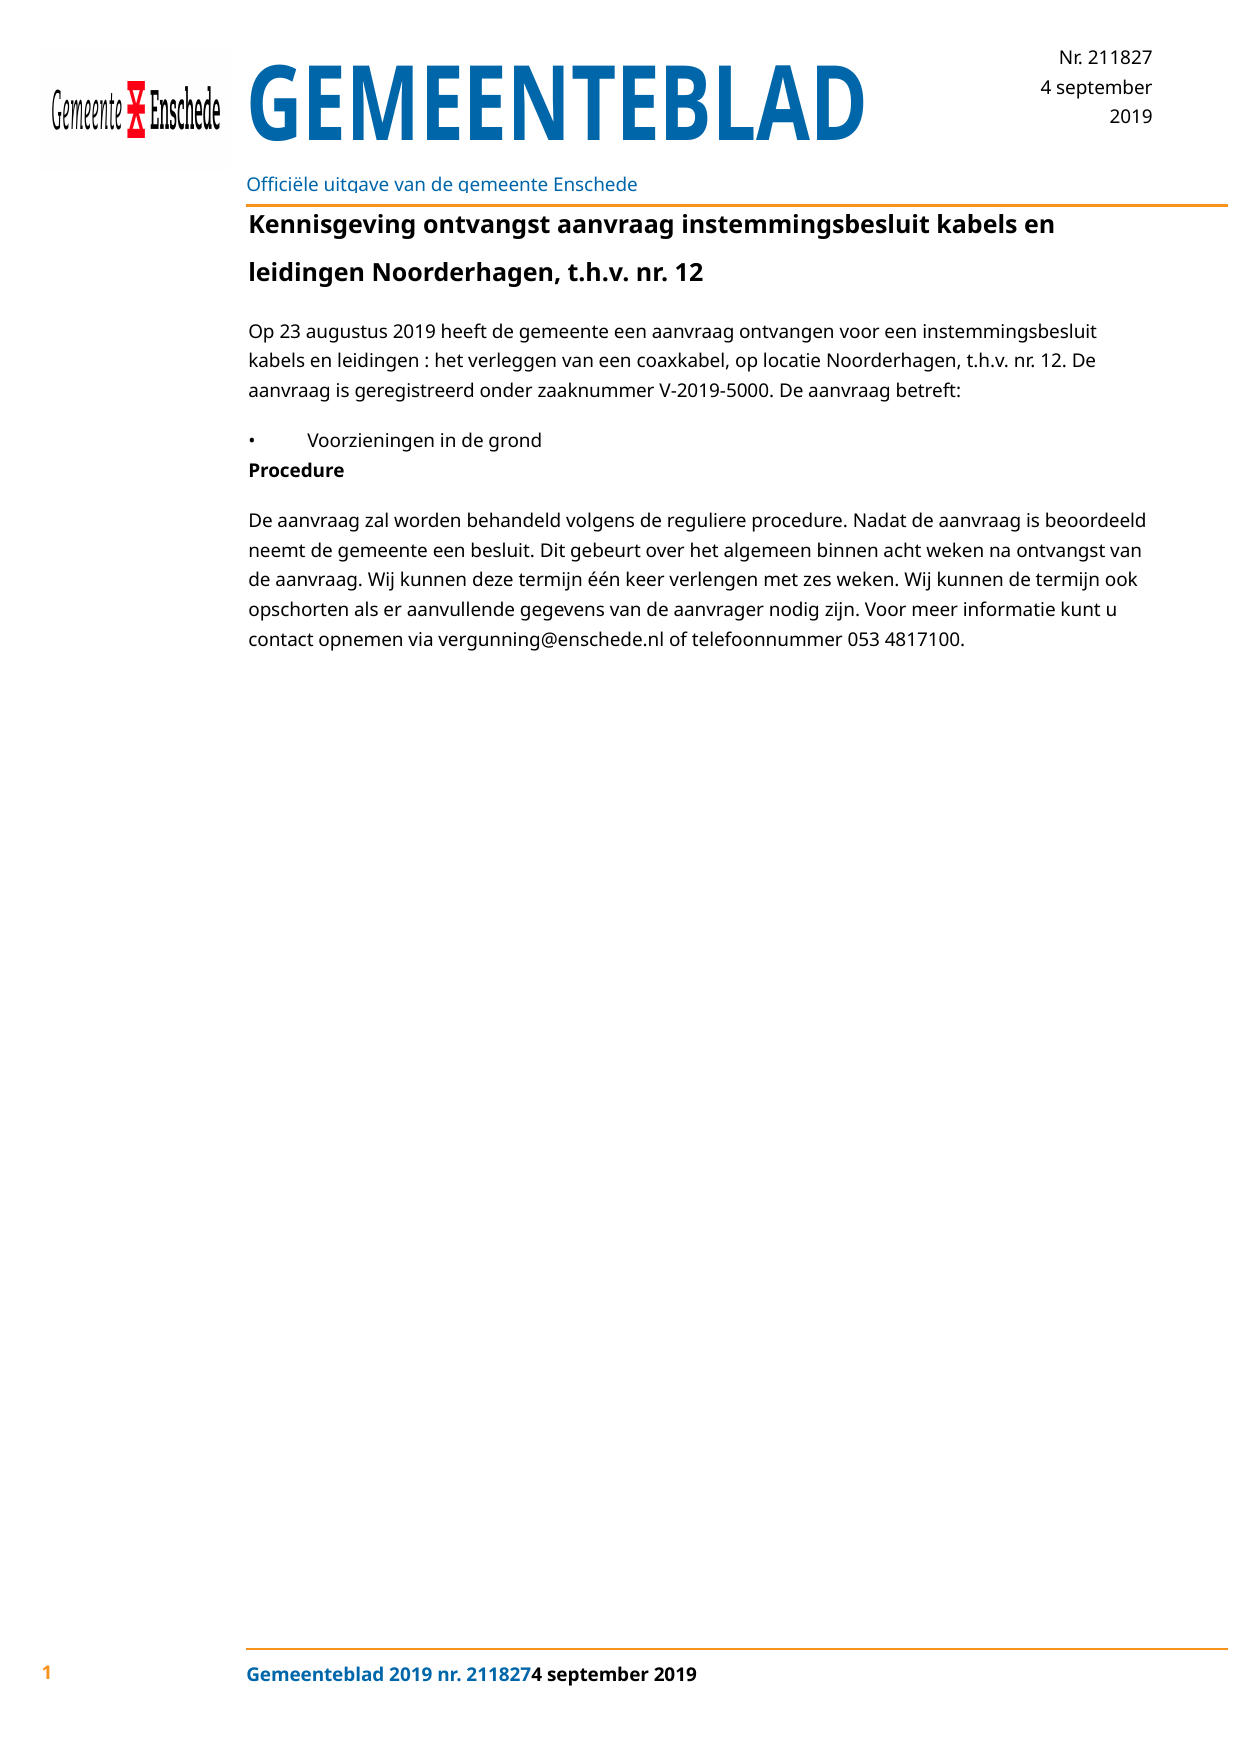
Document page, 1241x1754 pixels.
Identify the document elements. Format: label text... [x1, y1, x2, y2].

text Procedure [248, 457, 1152, 483]
text Op 23 augustus 2019 heeft de gemeente een aanvraag ontvangen voor een instemmingsbesluit kabels en leidingen : het verleggen van een coaxkabel, op locatie Noorderhagen, t.h.v. nr. 12. De aanvraag is geregistreerd onder zaaknummer V-2019-5000. De aanvraag betreft: [248, 318, 1152, 403]
list Voorzieningen in de grond [248, 427, 1152, 453]
picture [41, 47, 231, 172]
text De aanvraag zal worden behandeld volgens de reguliere procedure. Nadat de aanvraag is beoordeeld neemt de gemeente een besluit. Dit gebeurt over het algemeen binnen acht weken na ontvangst van de aanvraag. Wij kunnen deze termijn één keer verlengen met zes weken. Wij kunnen de termijn ook opschorten als er aanvullende gegevens van de aanvrager nodig zijn. Voor meer informatie kunt u contact opnemen via vergunning@enschede.nl of telefoonnummer 053 4817100. [248, 507, 1152, 652]
text Kennisgeving ontvangst aanvraag instemmingsbesluit kabels en leidingen Noorderhagen, t.h.v. nr. 12 [248, 207, 1152, 288]
